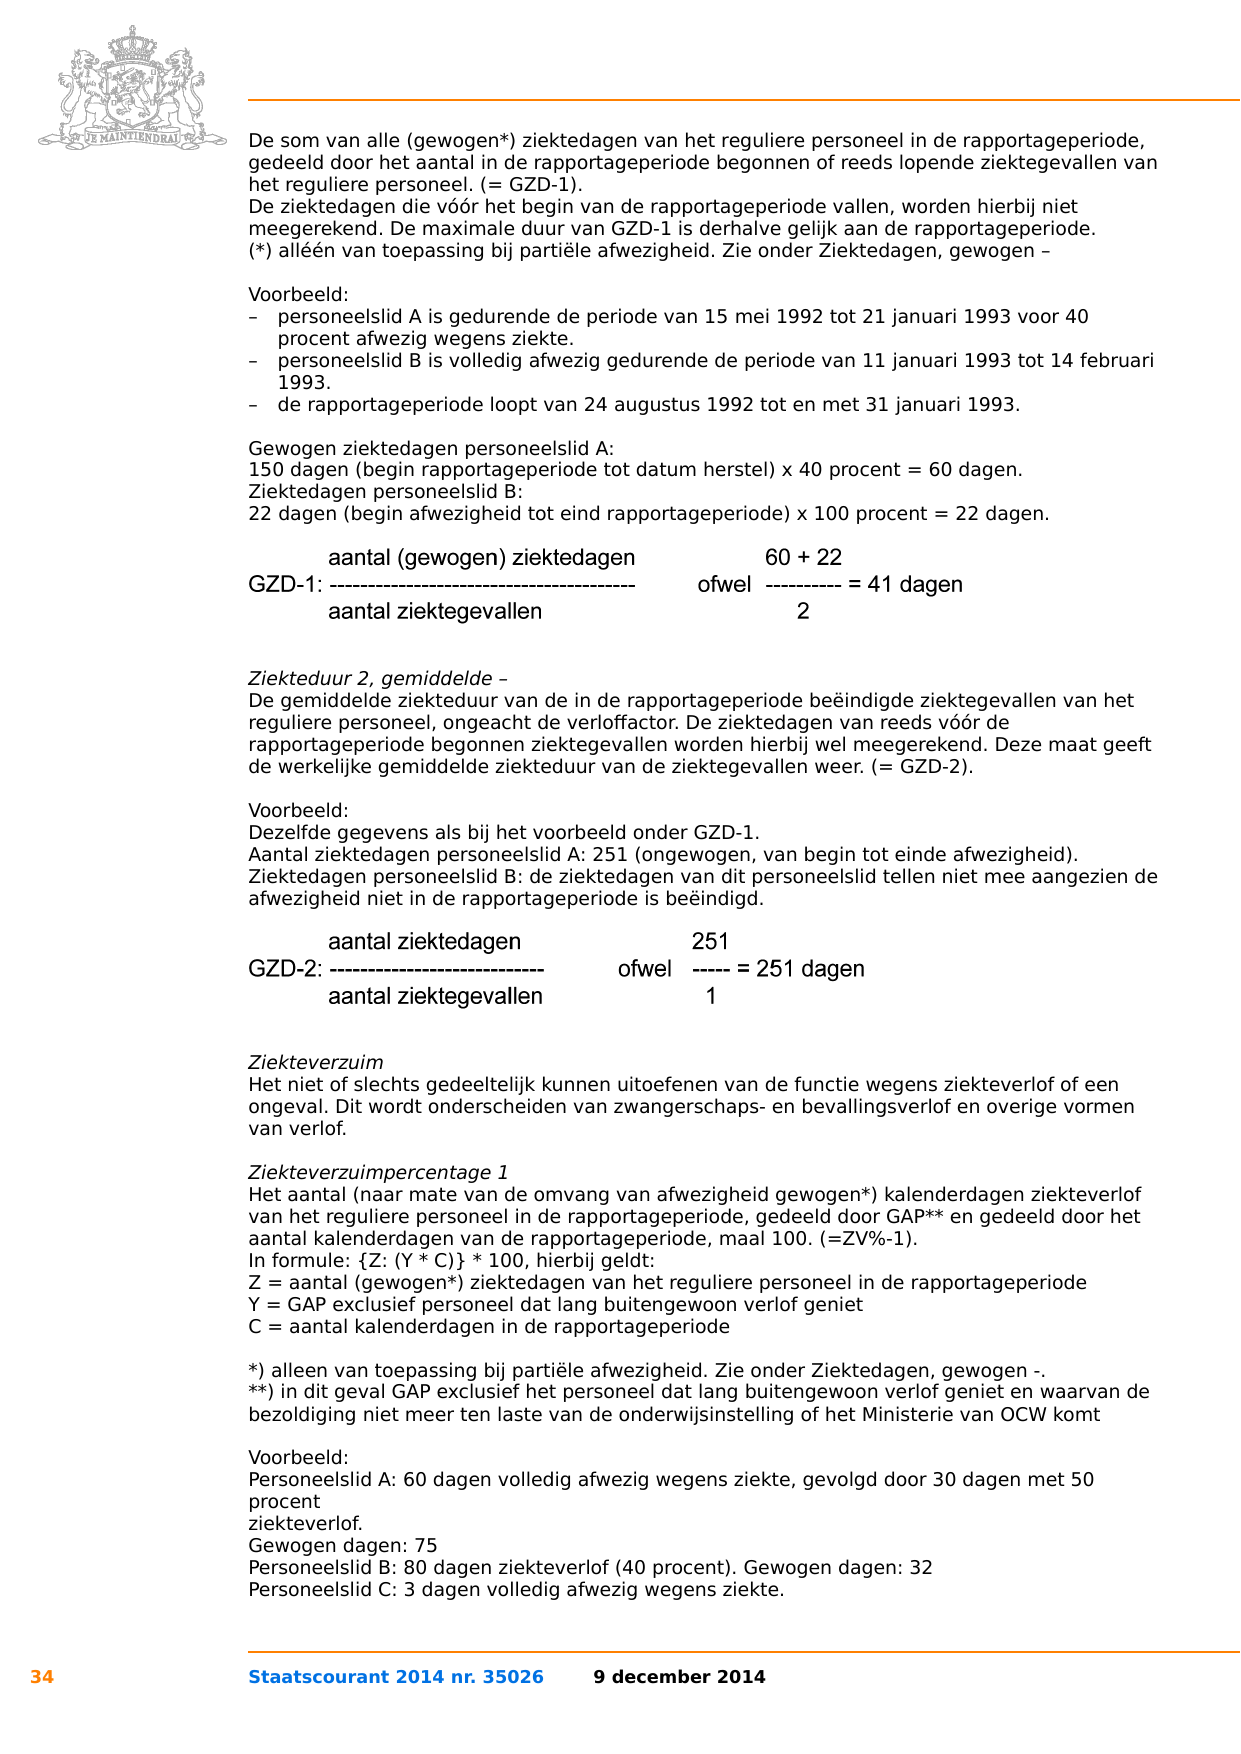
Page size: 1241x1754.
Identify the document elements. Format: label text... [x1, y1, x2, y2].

text Aantal ziektedagen personeelslid A: 251 (ongewogen, van begin tot einde afwezigheid). [248, 843, 1163, 866]
text Dezelfde gegevens als bij het voorbeeld onder GZD-1. [248, 822, 1163, 843]
picture [248, 547, 987, 624]
text C = aantal kalenderdagen in de rapportageperiode [248, 1316, 1163, 1338]
text Voorbeeld: [248, 1447, 1163, 1469]
text De gemiddelde ziekteduur van de in de rapportageperiode beëindigde ziektegevallen van het reguliere personeel, ongeacht de verloffactor. De ziektedagen van reeds vóór de rapportageperiode begonnen ziektegevallen worden hierbij wel meegerekend. Deze maat geeft de werkelijke gemiddelde ziekteduur van de ziektegevallen weer. (= GZD-2). [248, 690, 1163, 778]
text Gewogen dagen: 75 [248, 1535, 1163, 1557]
text Y = GAP exclusief personeel dat lang buitengewoon verlof geniet [248, 1294, 1163, 1316]
picture [248, 931, 904, 1009]
text Ziektedagen personeelslid B: [248, 481, 1163, 503]
text Personeelslid A: 60 dagen volledig afwezig wegens ziekte, gevolgd door 30 dagen met 50 procent [248, 1469, 1163, 1513]
text *) alleen van toepassing bij partiële afwezigheid. Zie onder Ziektedagen, gewogen -. [248, 1359, 1163, 1381]
text Voorbeeld: [248, 799, 1163, 822]
text Personeelslid B: 80 dagen ziekteverlof (40 procent). Gewogen dagen: 32 [248, 1557, 1163, 1579]
text (*) alléén van toepassing bij partiële afwezigheid. Zie onder Ziektedagen, gewogen – [248, 240, 1163, 262]
text Het aantal (naar mate van de omvang van afwezigheid gewogen*) kalenderdagen ziekteverlof van het reguliere personeel in de rapportageperiode, gedeeld door GAP** en gedeeld door het aantal kalenderdagen van de rapportageperiode, maal 100. (=ZV%-1). [248, 1184, 1163, 1250]
text – de rapportageperiode loopt van 24 augustus 1992 tot en met 31 januari 1993. [248, 393, 1163, 416]
text – personeelslid B is volledig afwezig gedurende de periode van 11 januari 1993 tot 14 februari 1993. [248, 349, 1163, 393]
text De som van alle (gewogen*) ziektedagen van het reguliere personeel in de rapportageperiode, gedeeld door het aantal in de rapportageperiode begonnen of reeds lopende ziektegevallen van het reguliere personeel. (= GZD-1). [248, 130, 1163, 196]
text Personeelslid C: 3 dagen volledig afwezig wegens ziekte. [248, 1579, 1163, 1601]
text Ziekteduur 2, gemiddelde – [248, 668, 1163, 690]
text Ziekteverzuim [248, 1052, 1163, 1074]
picture [38, 25, 227, 150]
text Z = aantal (gewogen*) ziektedagen van het reguliere personeel in de rapportageperiode [248, 1272, 1163, 1294]
text De ziektedagen die vóór het begin van de rapportageperiode vallen, worden hierbij niet meegerekend. De maximale duur van GZD-1 is derhalve gelijk aan de rapportageperiode. [248, 196, 1163, 240]
text In formule: {Z: (Y * C)} * 100, hierbij geldt: [248, 1250, 1163, 1272]
text ziekteverlof. [248, 1513, 1163, 1535]
text 150 dagen (begin rapportageperiode tot datum herstel) x 40 procent = 60 dagen. [248, 459, 1163, 481]
text – personeelslid A is gedurende de periode van 15 mei 1992 tot 21 januari 1993 voor 40 procent afwezig wegens ziekte. [248, 306, 1163, 349]
text Ziekteverzuimpercentage 1 [248, 1162, 1163, 1184]
text Voorbeeld: [248, 284, 1163, 306]
text **) in dit geval GAP exclusief het personeel dat lang buitengewoon verlof geniet en waarvan de bezoldiging niet meer ten laste van de onderwijsinstelling of het Ministerie van OCW komt [248, 1381, 1163, 1425]
text Het niet of slechts gedeeltelijk kunnen uitoefenen van de functie wegens ziekteverlof of een ongeval. Dit wordt onderscheiden van zwangerschaps- en bevallingsverlof en overige vormen van verlof. [248, 1074, 1163, 1140]
text 22 dagen (begin afwezigheid tot eind rapportageperiode) x 100 procent = 22 dagen. [248, 503, 1163, 525]
text Gewogen ziektedagen personeelslid A: [248, 437, 1163, 459]
text Ziektedagen personeelslid B: de ziektedagen van dit personeelslid tellen niet mee aangezien de afwezigheid niet in de rapportageperiode is beëindigd. [248, 866, 1163, 909]
